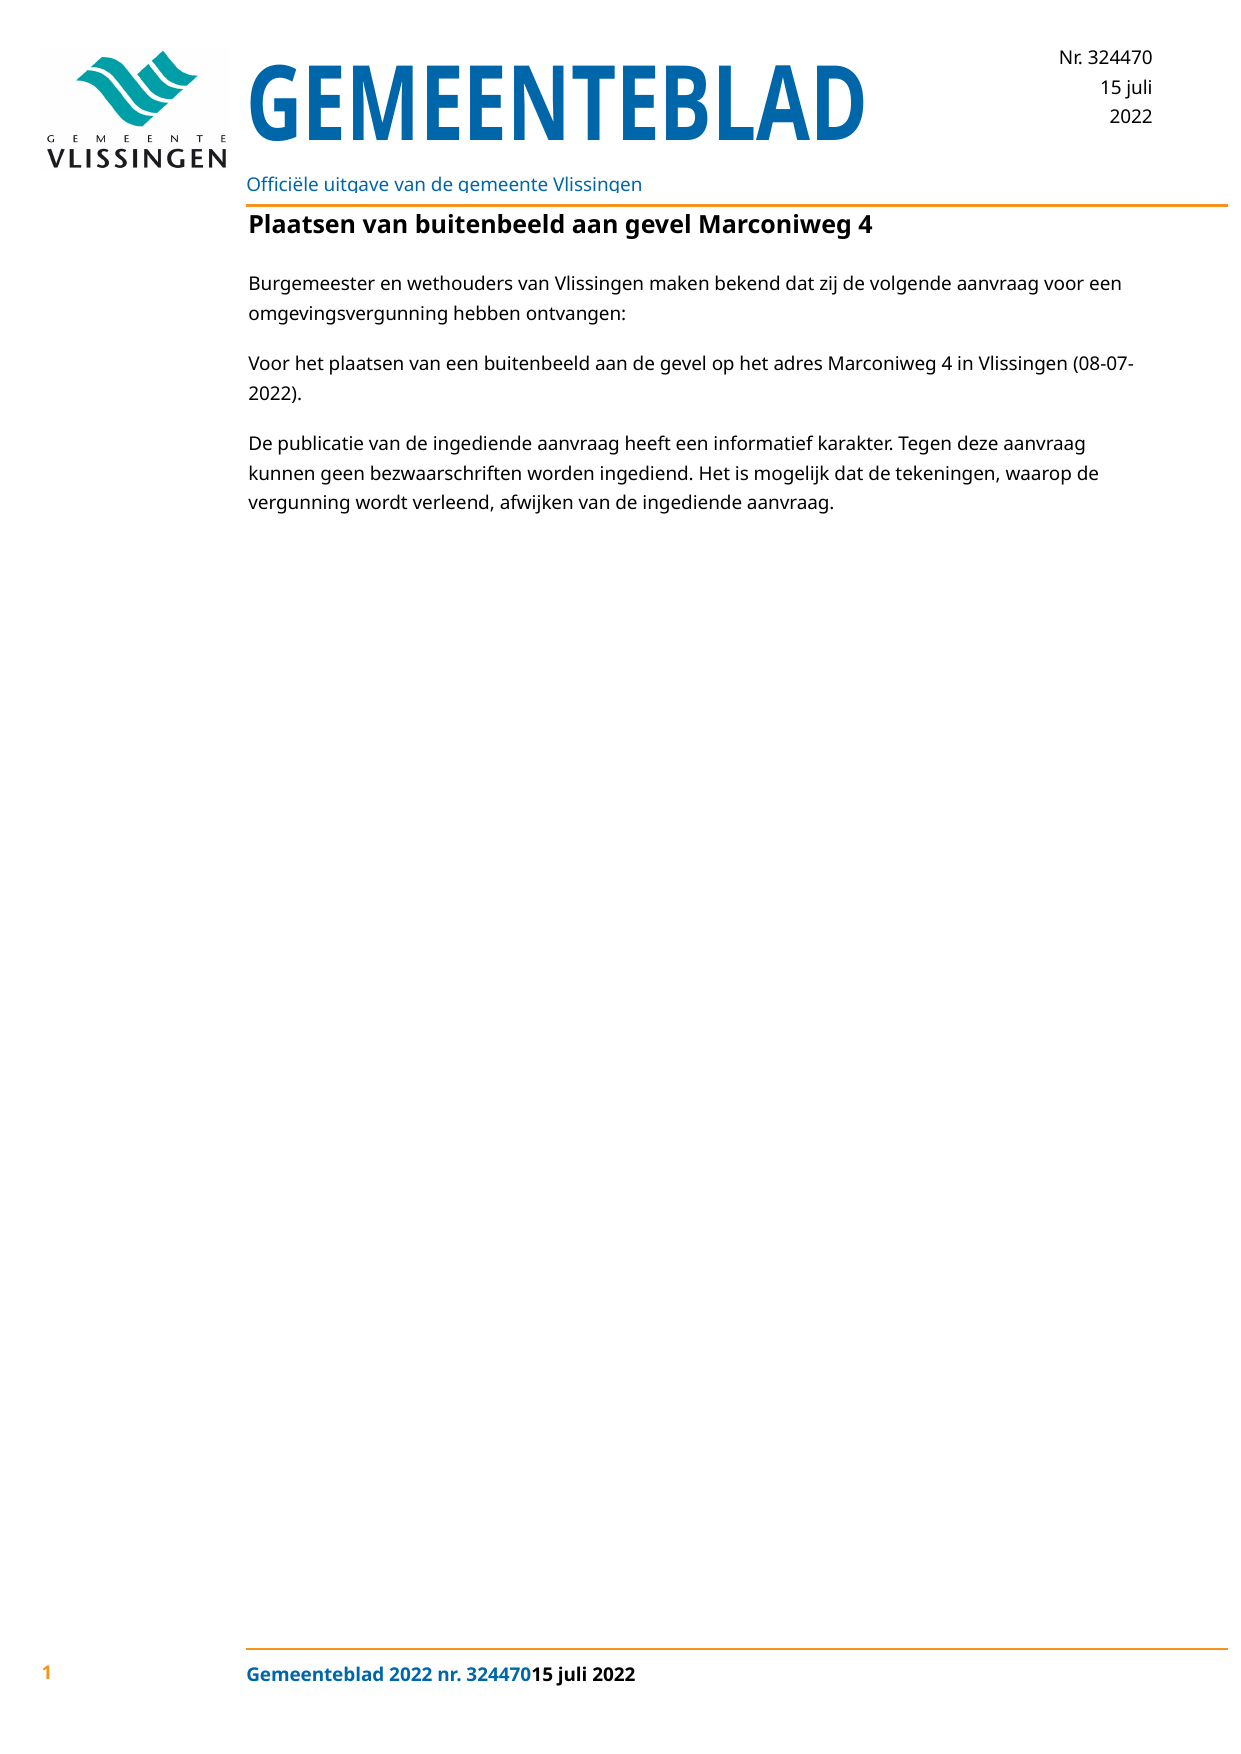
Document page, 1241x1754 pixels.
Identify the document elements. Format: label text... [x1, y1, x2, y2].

text Plaatsen van buitenbeeld aan gevel Marconiweg 4 [248, 207, 1152, 241]
text Burgemeester en wethouders van Vlissingen maken bekend dat zij de volgende aanvraag voor een omgevingsvergunning hebben ontvangen: [248, 270, 1152, 326]
picture [41, 47, 231, 172]
text Voor het plaatsen van een buitenbeeld aan de gevel op het adres Marconiweg 4 in Vlissingen (08-07-2022). [248, 350, 1152, 406]
text De publicatie van de ingediende aanvraag heeft een informatief karakter. Tegen deze aanvraag kunnen geen bezwaarschriften worden ingediend. Het is mogelijk dat de tekeningen, waarop de vergunning wordt verleend, afwijken van de ingediende aanvraag. [248, 430, 1152, 515]
